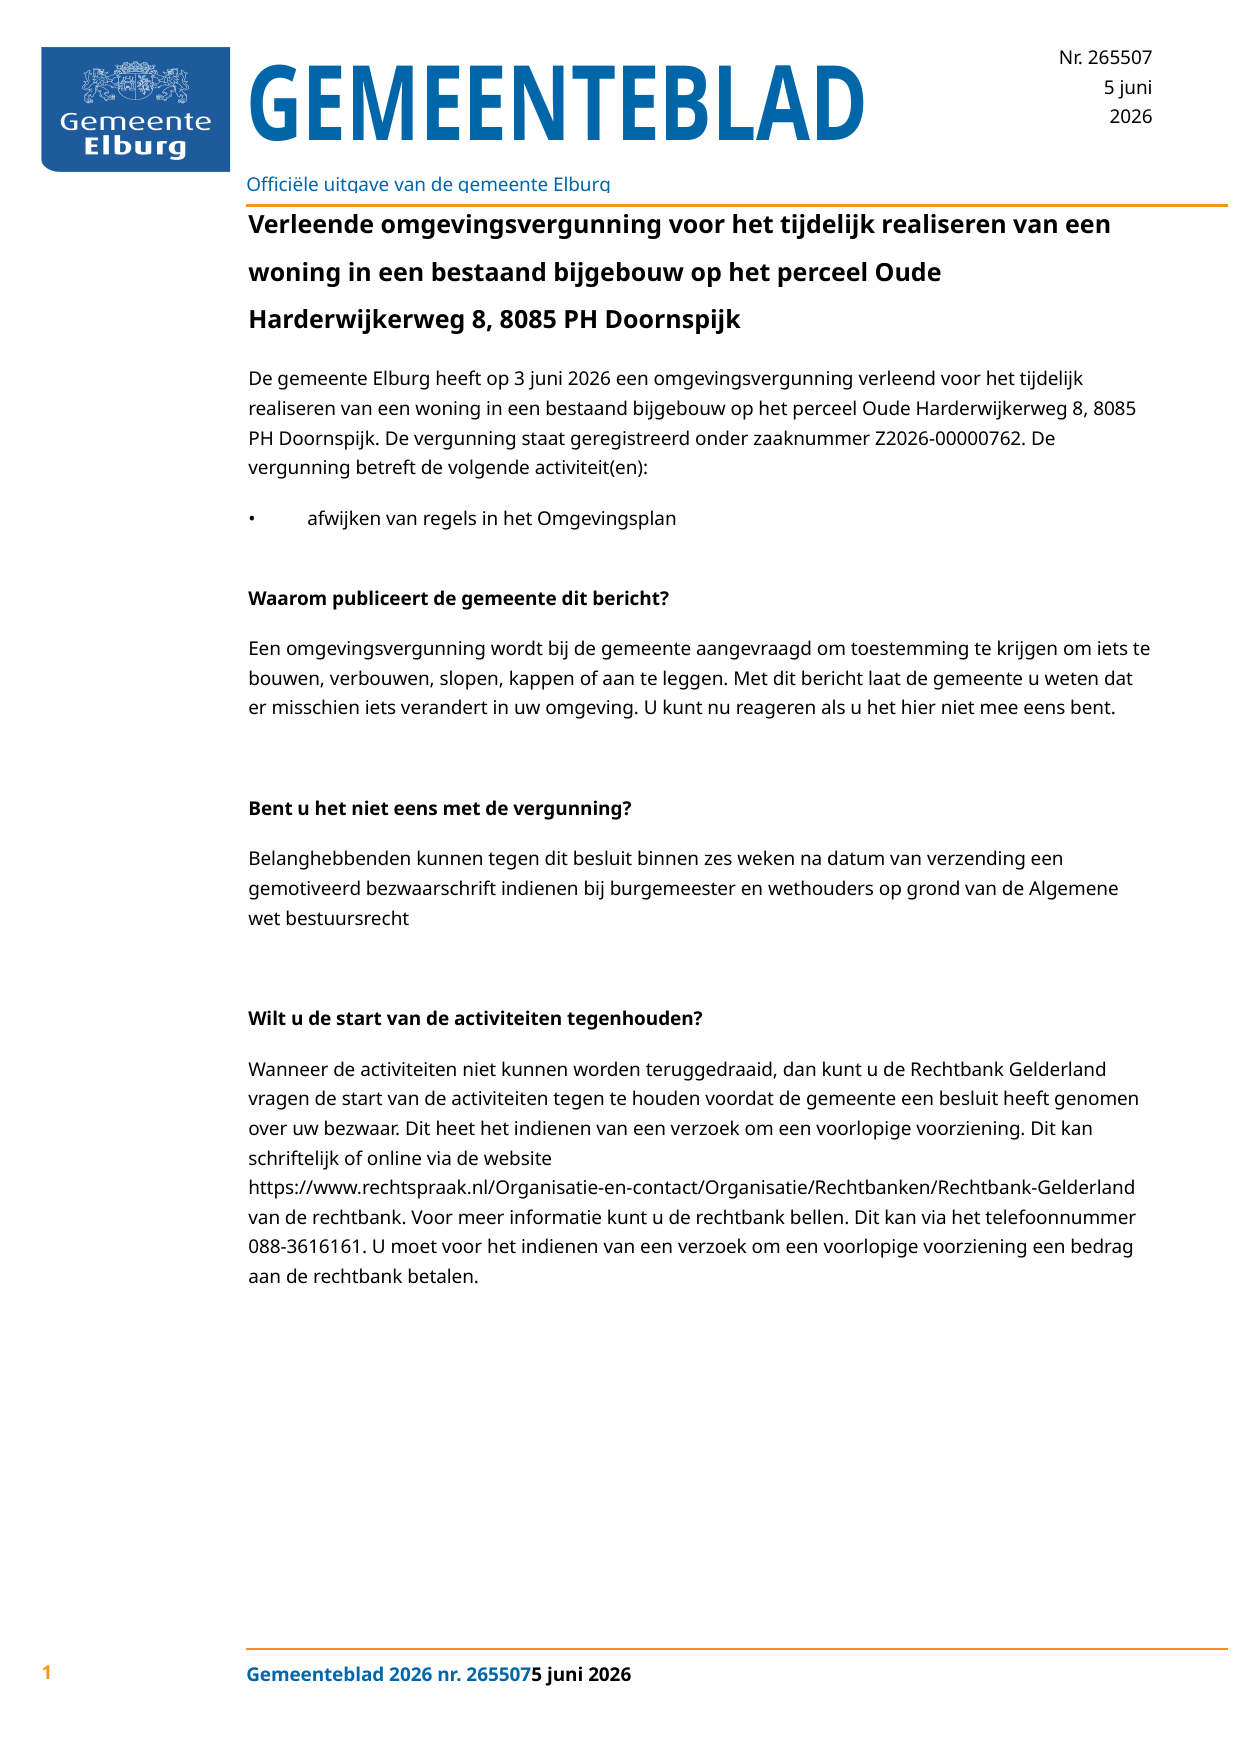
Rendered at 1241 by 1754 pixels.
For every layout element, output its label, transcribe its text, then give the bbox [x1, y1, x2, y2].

text Een omgevingsvergunning wordt bij de gemeente aangevraagd om toestemming te krijgen om iets te bouwen, verbouwen, slopen, kappen of aan te leggen. Met dit bericht laat de gemeente u weten dat er misschien iets verandert in uw omgeving. U kunt nu reageren als u het hier niet mee eens bent. [248, 635, 1152, 720]
text Wilt u de start van de activiteiten tegenhouden? [248, 1006, 1152, 1031]
text Bent u het niet eens met de vergunning? [248, 795, 1152, 821]
list afwijken van regels in het Omgevingsplan [248, 505, 1152, 530]
text Wanneer de activiteiten niet kunnen worden teruggedraaid, dan kunt u de Rechtbank Gelderland vragen de start van de activiteiten tegen te houden voordat de gemeente een besluit heeft genomen over uw bezwaar. Dit heet het indienen van een verzoek om een voorlopige voorziening. Dit kan schriftelijk of online via de website https://www.rechtspraak.nl/Organisatie-en-contact/Organisatie/Rechtbanken/Rechtbank-Gelderland van de rechtbank. Voor meer informatie kunt u de rechtbank bellen. Dit kan via het telefoonnummer 088-3616161. U moet voor het indienen van een verzoek om een voorlopige voorziening een bedrag aan de rechtbank betalen. [248, 1056, 1152, 1289]
text De gemeente Elburg heeft op 3 juni 2026 een omgevingsvergunning verleend voor het tijdelijk realiseren van een woning in een bestaand bijgebouw op het perceel Oude Harderwijkerweg 8, 8085 PH Doornspijk. De vergunning staat geregistreerd onder zaaknummer Z2026-00000762. De vergunning betreft de volgende activiteit(en): [248, 366, 1152, 480]
text Verleende omgevingsvergunning voor het tijdelijk realiseren van een woning in een bestaand bijgebouw op het perceel Oude Harderwijkerweg 8, 8085 PH Doornspijk [248, 207, 1152, 336]
text Belanghebbenden kunnen tegen dit besluit binnen zes weken na datum van verzending een gemotiveerd bezwaarschrift indienen bij burgemeester en wethouders op grond van de Algemene wet bestuursrecht [248, 846, 1152, 930]
text Waarom publiceert de gemeente dit bericht? [248, 585, 1152, 610]
picture [41, 47, 231, 172]
